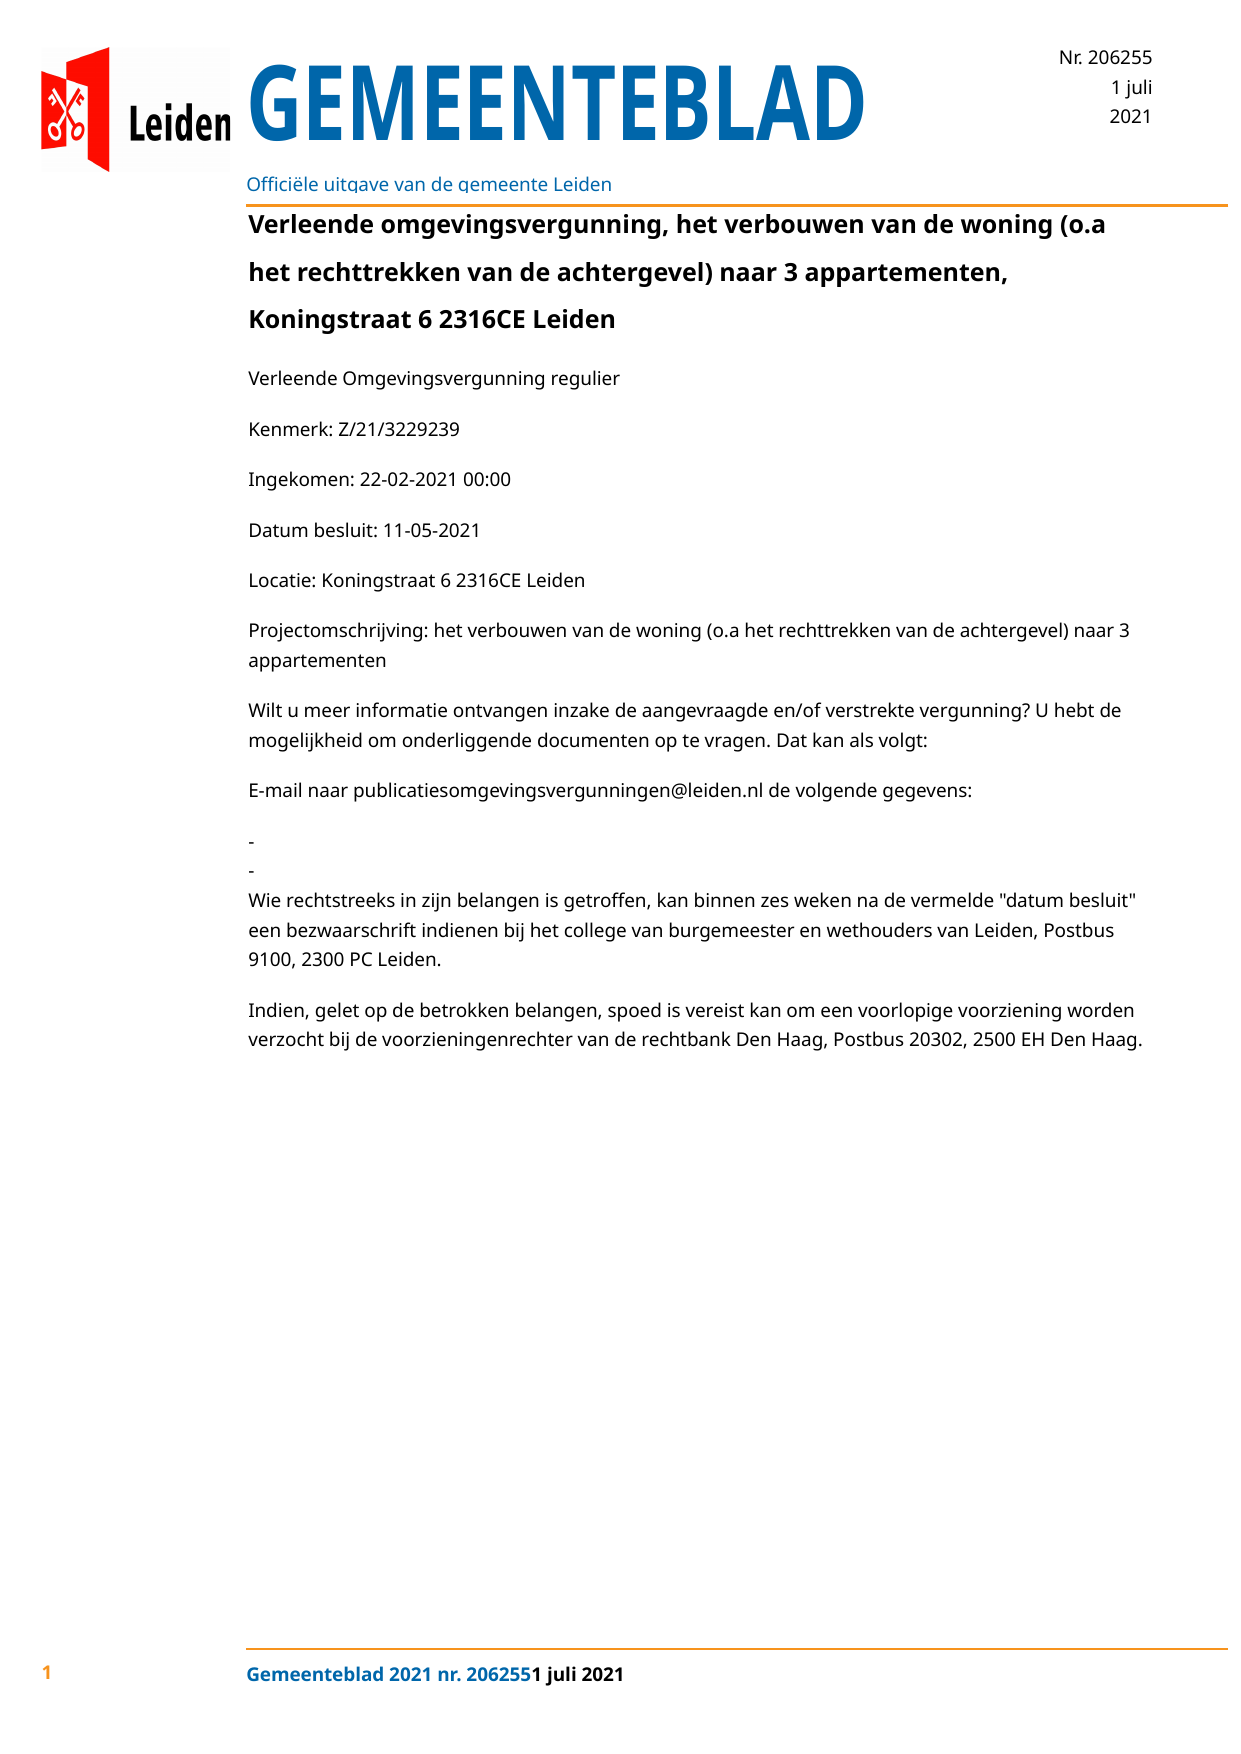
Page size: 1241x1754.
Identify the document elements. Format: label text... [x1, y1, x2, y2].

text Verleende omgevingsvergunning, het verbouwen van de woning (o.a het rechttrekken van de achtergevel) naar 3 appartementen, Koningstraat 6 2316CE Leiden [248, 207, 1152, 336]
text Projectomschrijving: het verbouwen van de woning (o.a het rechttrekken van de achtergevel) naar 3 appartementen [248, 618, 1152, 673]
picture [41, 47, 231, 172]
text E-mail naar publicatiesomgevingsvergunningen@leiden.nl de volgende gegevens: [248, 778, 1152, 803]
text Datum besluit: 11-05-2021 [248, 517, 1152, 542]
text Locatie: Koningstraat 6 2316CE Leiden [248, 567, 1152, 593]
text Ingekomen: 22-02-2021 00:00 [248, 466, 1152, 492]
text Wilt u meer informatie ontvangen inzake de aangevraagde en/of verstrekte vergunning? U hebt de mogelijkheid om onderliggende documenten op te vragen. Dat kan als volgt: [248, 698, 1152, 753]
text Verleende Omgevingsvergunning regulier [248, 366, 1152, 391]
text Kenmerk: Z/21/3229239 [248, 416, 1152, 442]
text Wie rechtstreeks in zijn belangen is getroffen, kan binnen zes weken na de vermelde "datum besluit" een bezwaarschrift indienen bij het college van burgemeester en wethouders van Leiden, Postbus 9100, 2300 PC Leiden. [248, 887, 1152, 972]
text Indien, gelet op de betrokken belangen, spoed is vereist kan om een voorlopige voorziening worden verzocht bij de voorzieningenrechter van de rechtbank Den Haag, Postbus 20302, 2500 EH Den Haag. [248, 997, 1152, 1052]
